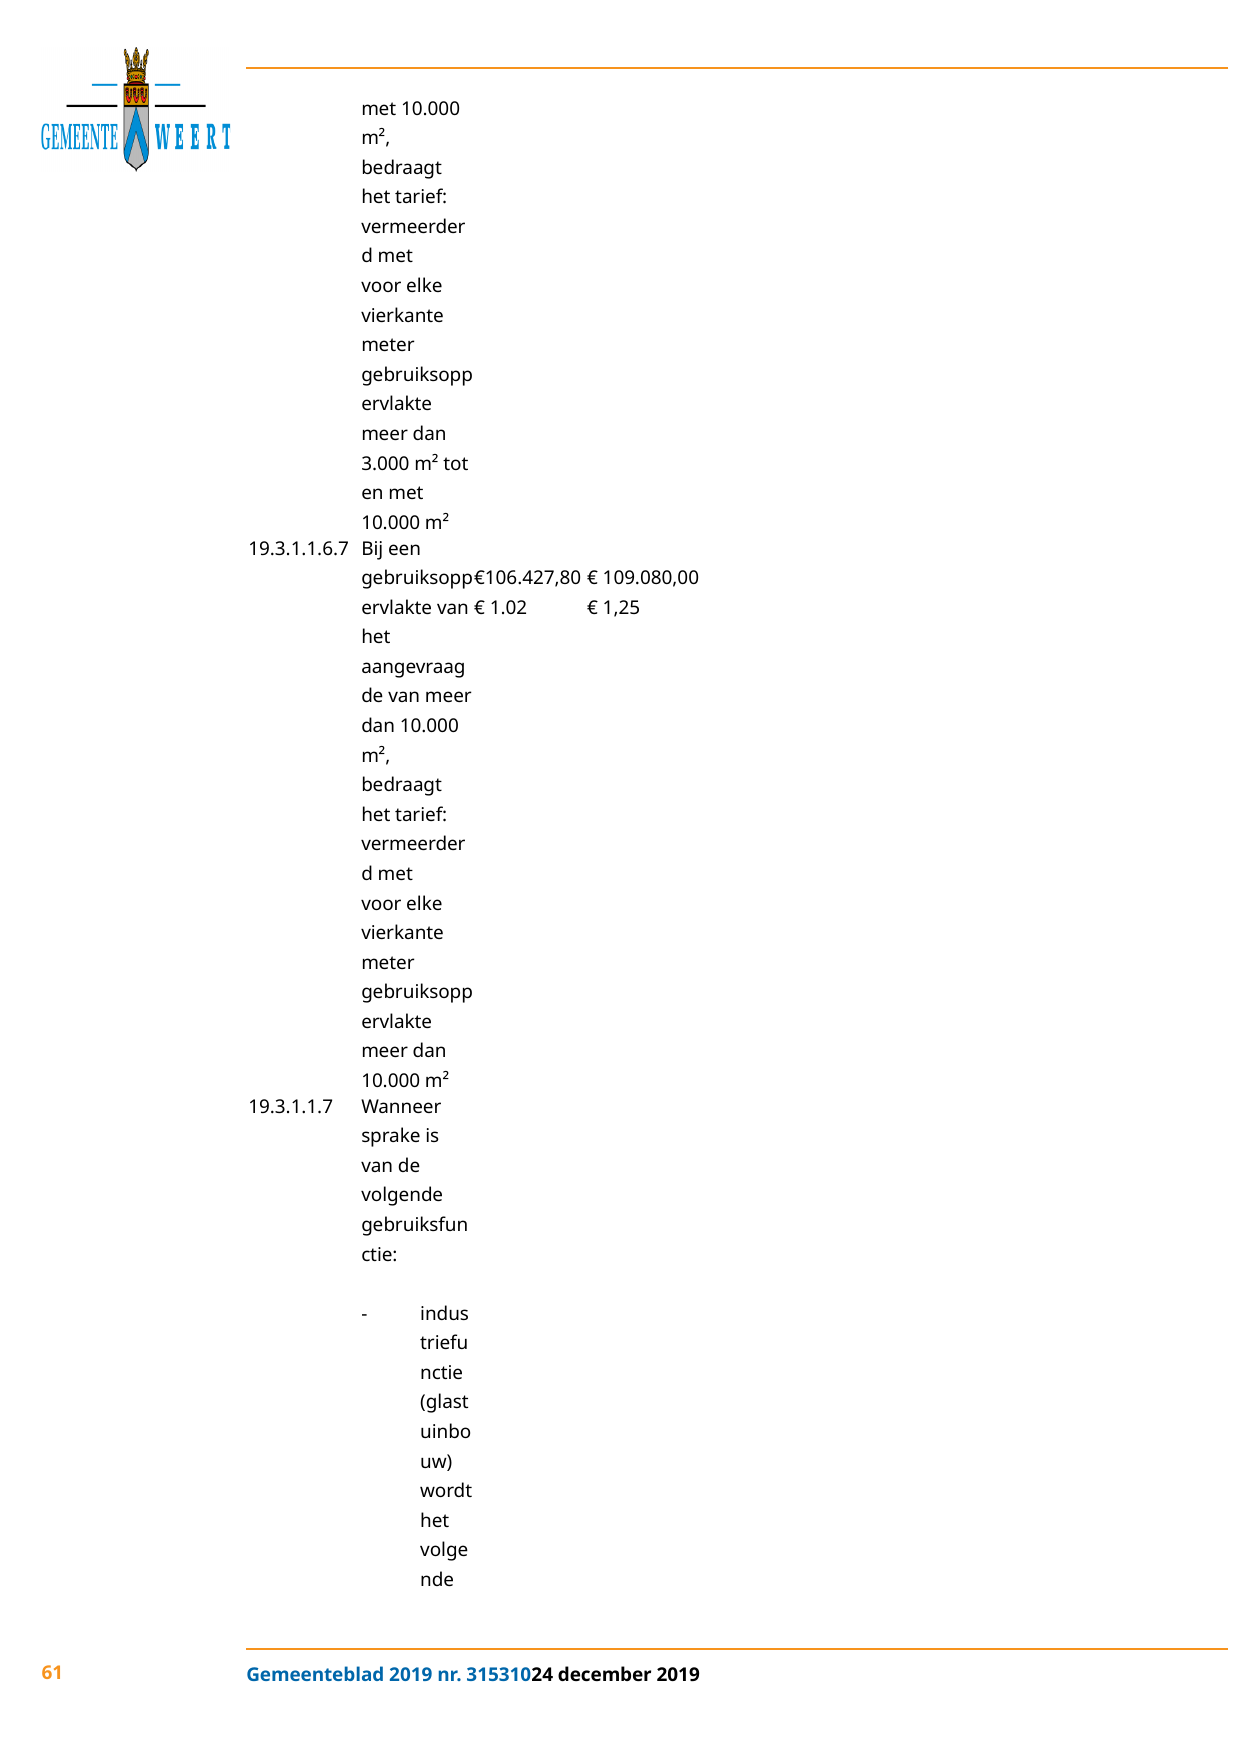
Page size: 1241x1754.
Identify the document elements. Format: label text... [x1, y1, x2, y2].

table_cell € 109.080,00 € 1,25 [587, 535, 700, 1093]
table_cell [248, 95, 361, 535]
table_cell [474, 95, 587, 535]
table_cell Wanneer sprake is van de volgende gebruiksfunctie: industriefunctie (glastuinbouw) wordt het volgende [361, 1093, 474, 1592]
table_cell Bij een gebruiksoppervlakte van het aangevraagde van meer dan 10.000 m², bedraagt het tarief: vermeerderd met voor elke vierkante meter gebruiksoppervlakte meer dan 10.000 m² [361, 535, 474, 1093]
table_cell 19.3.1.1.6.7 [248, 535, 361, 1093]
picture [41, 47, 231, 172]
table_cell met 10.000 m², bedraagt het tarief: vermeerderd met voor elke vierkante meter gebruiksoppervlakte meer dan 3.000 m² tot en met 10.000 m² [361, 95, 474, 535]
table_cell 19.3.1.1.7 [248, 1093, 361, 1592]
table_cell [587, 1093, 700, 1592]
table_cell [587, 95, 700, 535]
table_cell [474, 1093, 587, 1592]
table_cell €106.427,80 € 1.02 [474, 535, 587, 1093]
